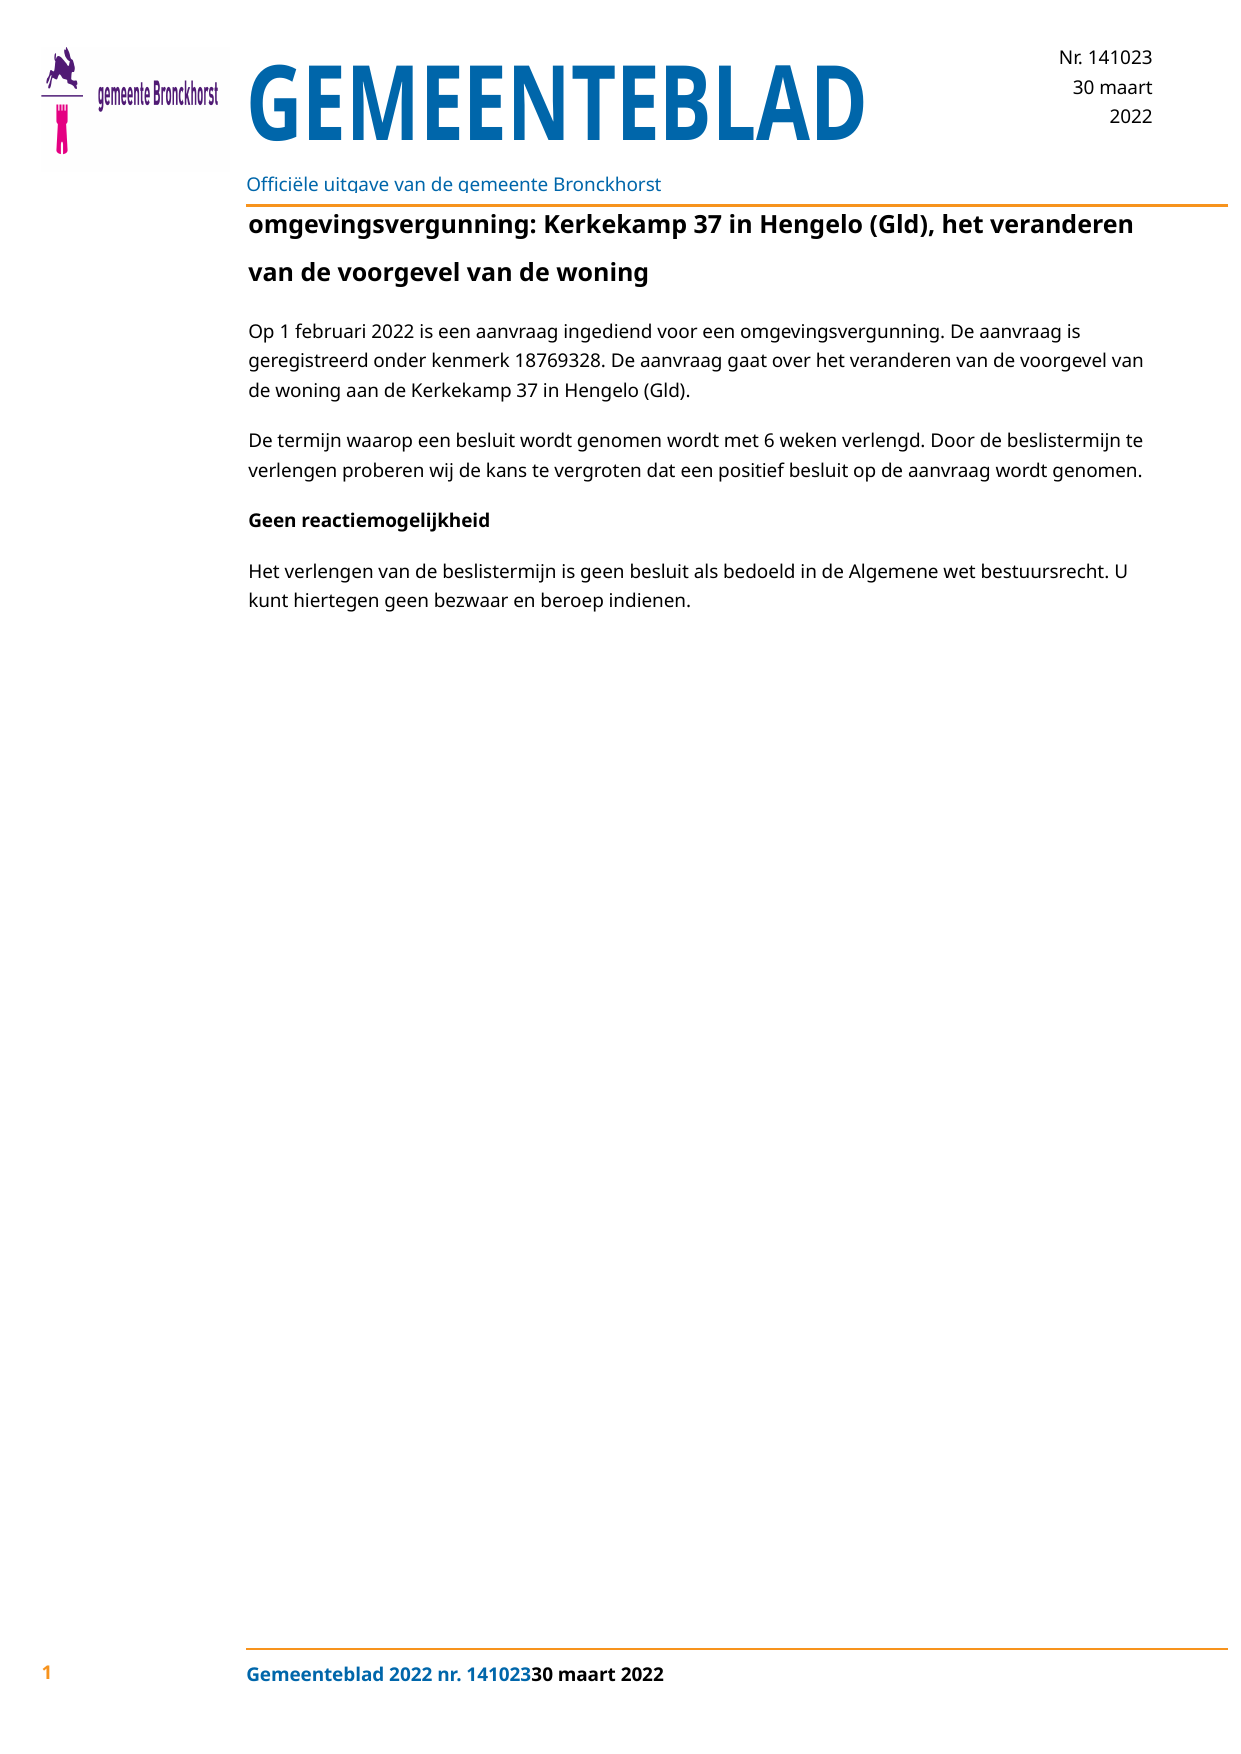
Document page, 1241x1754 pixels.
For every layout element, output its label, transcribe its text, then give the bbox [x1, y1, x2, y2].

text De termijn waarop een besluit wordt genomen wordt met 6 weken verlengd. Door de beslistermijn te verlengen proberen wij de kans te vergroten dat een positief besluit op de aanvraag wordt genomen. [248, 427, 1152, 483]
picture [41, 47, 231, 172]
text Het verlengen van de beslistermijn is geen besluit als bedoeld in de Algemene wet bestuursrecht. U kunt hiertegen geen bezwaar en beroep indienen. [248, 558, 1152, 613]
text Op 1 februari 2022 is een aanvraag ingediend voor een omgevingsvergunning. De aanvraag is geregistreerd onder kenmerk 18769328. De aanvraag gaat over het veranderen van de voorgevel van de woning aan de Kerkekamp 37 in Hengelo (Gld). [248, 318, 1152, 403]
text omgevingsvergunning: Kerkekamp 37 in Hengelo (Gld), het veranderen van de voorgevel van de woning [248, 207, 1152, 288]
text Geen reactiemogelijkheid [248, 507, 1152, 533]
